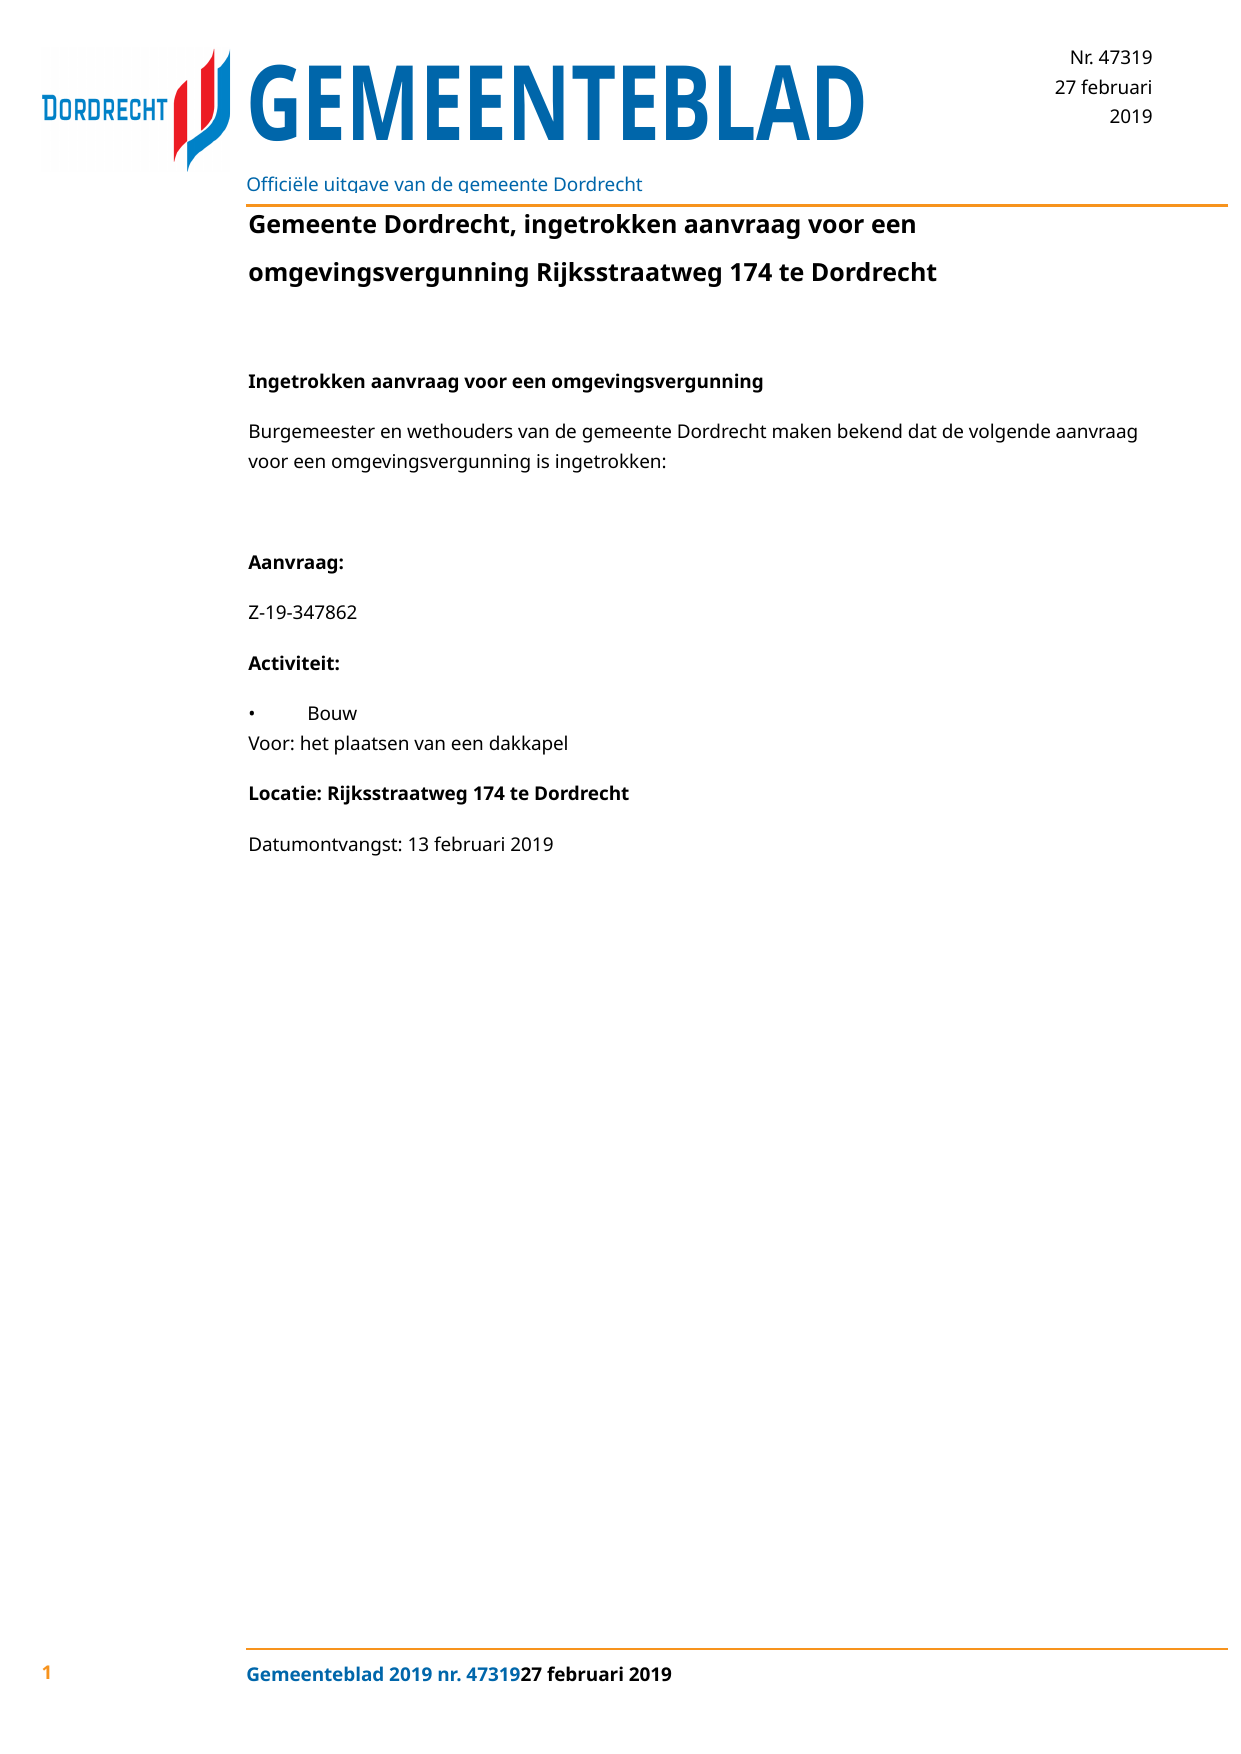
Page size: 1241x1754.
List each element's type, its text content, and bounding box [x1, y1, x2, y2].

text Z-19-347862 [248, 599, 1152, 625]
text Locatie: Rijksstraatweg 174 te Dordrecht [248, 780, 1152, 806]
text Datumontvangst: 13 februari 2019 [248, 831, 1152, 857]
text Ingetrokken aanvraag voor een omgevingsvergunning [248, 368, 1152, 394]
text Burgemeester en wethouders van de gemeente Dordrecht maken bekend dat de volgende aanvraag voor een omgevingsvergunning is ingetrokken: [248, 419, 1152, 474]
list Bouw [248, 700, 1152, 726]
text Aanvraag: [248, 549, 1152, 575]
picture [41, 47, 231, 172]
text Activiteit: [248, 650, 1152, 676]
text Gemeente Dordrecht, ingetrokken aanvraag voor een omgevingsvergunning Rijksstraatweg 174 te Dordrecht [248, 207, 1152, 288]
text Voor: het plaatsen van een dakkapel [248, 730, 1152, 756]
